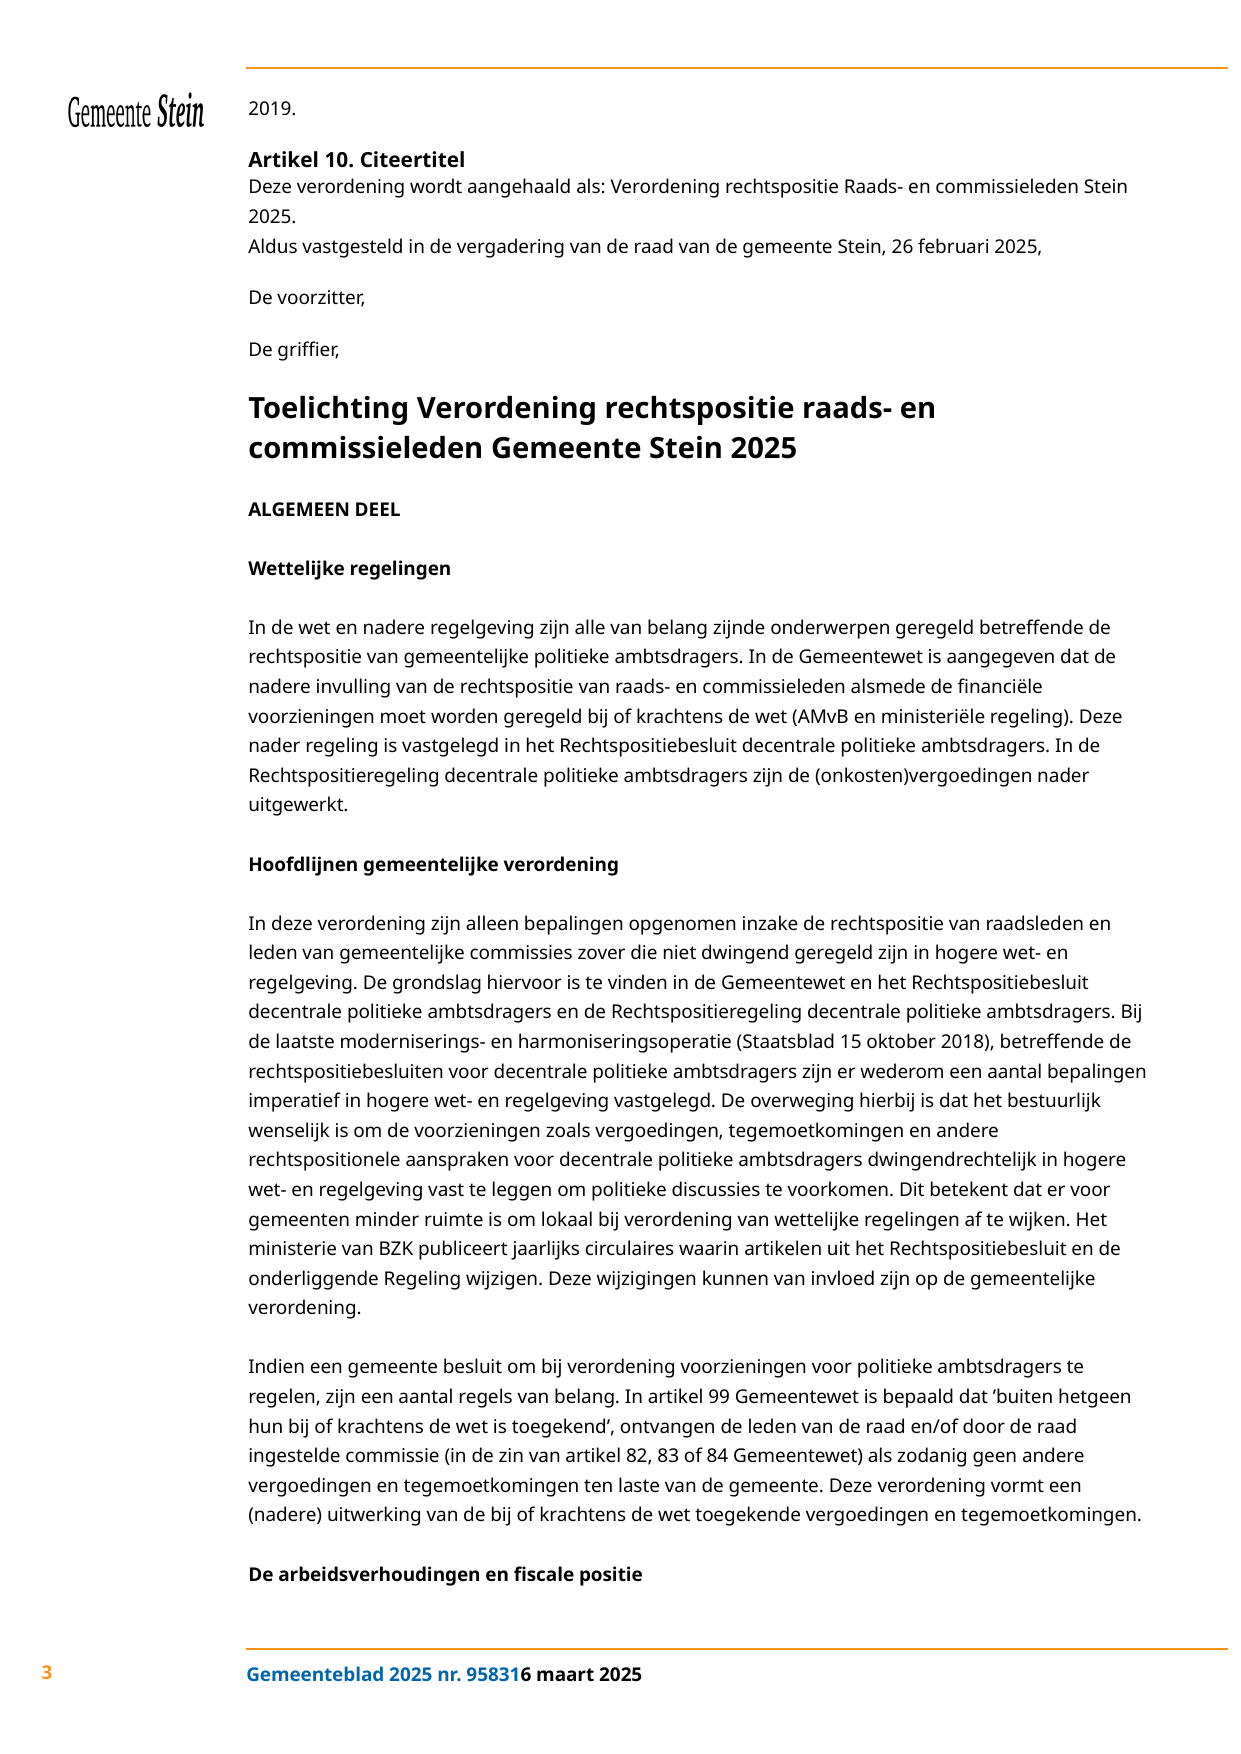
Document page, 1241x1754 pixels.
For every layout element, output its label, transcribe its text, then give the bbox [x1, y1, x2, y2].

text Aldus vastgesteld in de vergadering van de raad van de gemeente Stein, 26 februari 2025, [248, 233, 1152, 258]
text De arbeidsverhoudingen en fiscale positie [248, 1561, 1152, 1586]
text In de wet en nadere regelgeving zijn alle van belang zijnde onderwerpen geregeld betreffende de rechtspositie van gemeentelijke politieke ambtsdragers. In de Gemeentewet is aangegeven dat de nadere invulling van de rechtspositie van raads- en commissieleden alsmede de financiële voorzieningen moet worden geregeld bij of krachtens de wet (AMvB en ministeriële regeling). Deze nader regeling is vastgelegd in het Rechtspositiebesluit decentrale politieke ambtsdragers. In de Rechtspositieregeling decentrale politieke ambtsdragers zijn de (onkosten)vergoedingen nader uitgewerkt. [248, 614, 1152, 817]
text Indien een gemeente besluit om bij verordening voorzieningen voor politieke ambtsdragers te regelen, zijn een aantal regels van belang. In artikel 99 Gemeentewet is bepaald dat ’buiten hetgeen hun bij of krachtens de wet is toegekend’, ontvangen de leden van de raad en/of door de raad ingestelde commissie (in de zin van artikel 82, 83 of 84 Gemeentewet) als zodanig geen andere vergoedingen en tegemoetkomingen ten laste van de gemeente. Deze verordening vormt een (nadere) uitwerking van de bij of krachtens de wet toegekende vergoedingen en tegemoetkomingen. [248, 1354, 1152, 1527]
text 2019. [248, 95, 1152, 121]
text De griffier, [248, 336, 1152, 361]
text Toelichting Verordening rechtspositie raads- en commissieleden Gemeente Stein 2025 [248, 387, 1152, 467]
text In deze verordening zijn alleen bepalingen opgenomen inzake de rechtspositie van raadsleden en leden van gemeentelijke commissies zover die niet dwingend geregeld zijn in hogere wet- en regelgeving. De grondslag hiervoor is te vinden in de Gemeentewet en het Rechtspositiebesluit decentrale politieke ambtsdragers en de Rechtspositieregeling decentrale politieke ambtsdragers. Bij de laatste moderniserings- en harmoniseringsoperatie (Staatsblad 15 oktober 2018), betreffende de rechtspositiebesluiten voor decentrale politieke ambtsdragers zijn er wederom een aantal bepalingen imperatief in hogere wet- en regelgeving vastgelegd. De overweging hierbij is dat het bestuurlijk wenselijk is om de voorzieningen zoals vergoedingen, tegemoetkomingen en andere rechtspositionele aanspraken voor decentrale politieke ambtsdragers dwingendrechtelijk in hogere wet- en regelgeving vast te leggen om politieke discussies te voorkomen. Dit betekent dat er voor gemeenten minder ruimte is om lokaal bij verordening van wettelijke regelingen af te wijken. Het ministerie van BZK publiceert jaarlijks circulaires waarin artikelen uit het Rechtspositiebesluit en de onderliggende Regeling wijzigen. Deze wijzigingen kunnen van invloed zijn op de gemeentelijke verordening. [248, 910, 1152, 1320]
text Deze verordening wordt aangehaald als: Verordening rechtspositie Raads- en commissieleden Stein 2025. [248, 174, 1152, 229]
picture [41, 47, 231, 172]
text Wettelijke regelingen [248, 555, 1152, 581]
text Artikel 10. Citeertitel [248, 145, 1152, 174]
text De voorzitter, [248, 284, 1152, 310]
text Hoofdlijnen gemeentelijke verordening [248, 851, 1152, 876]
text ALGEMEEN DEEL [248, 496, 1152, 521]
